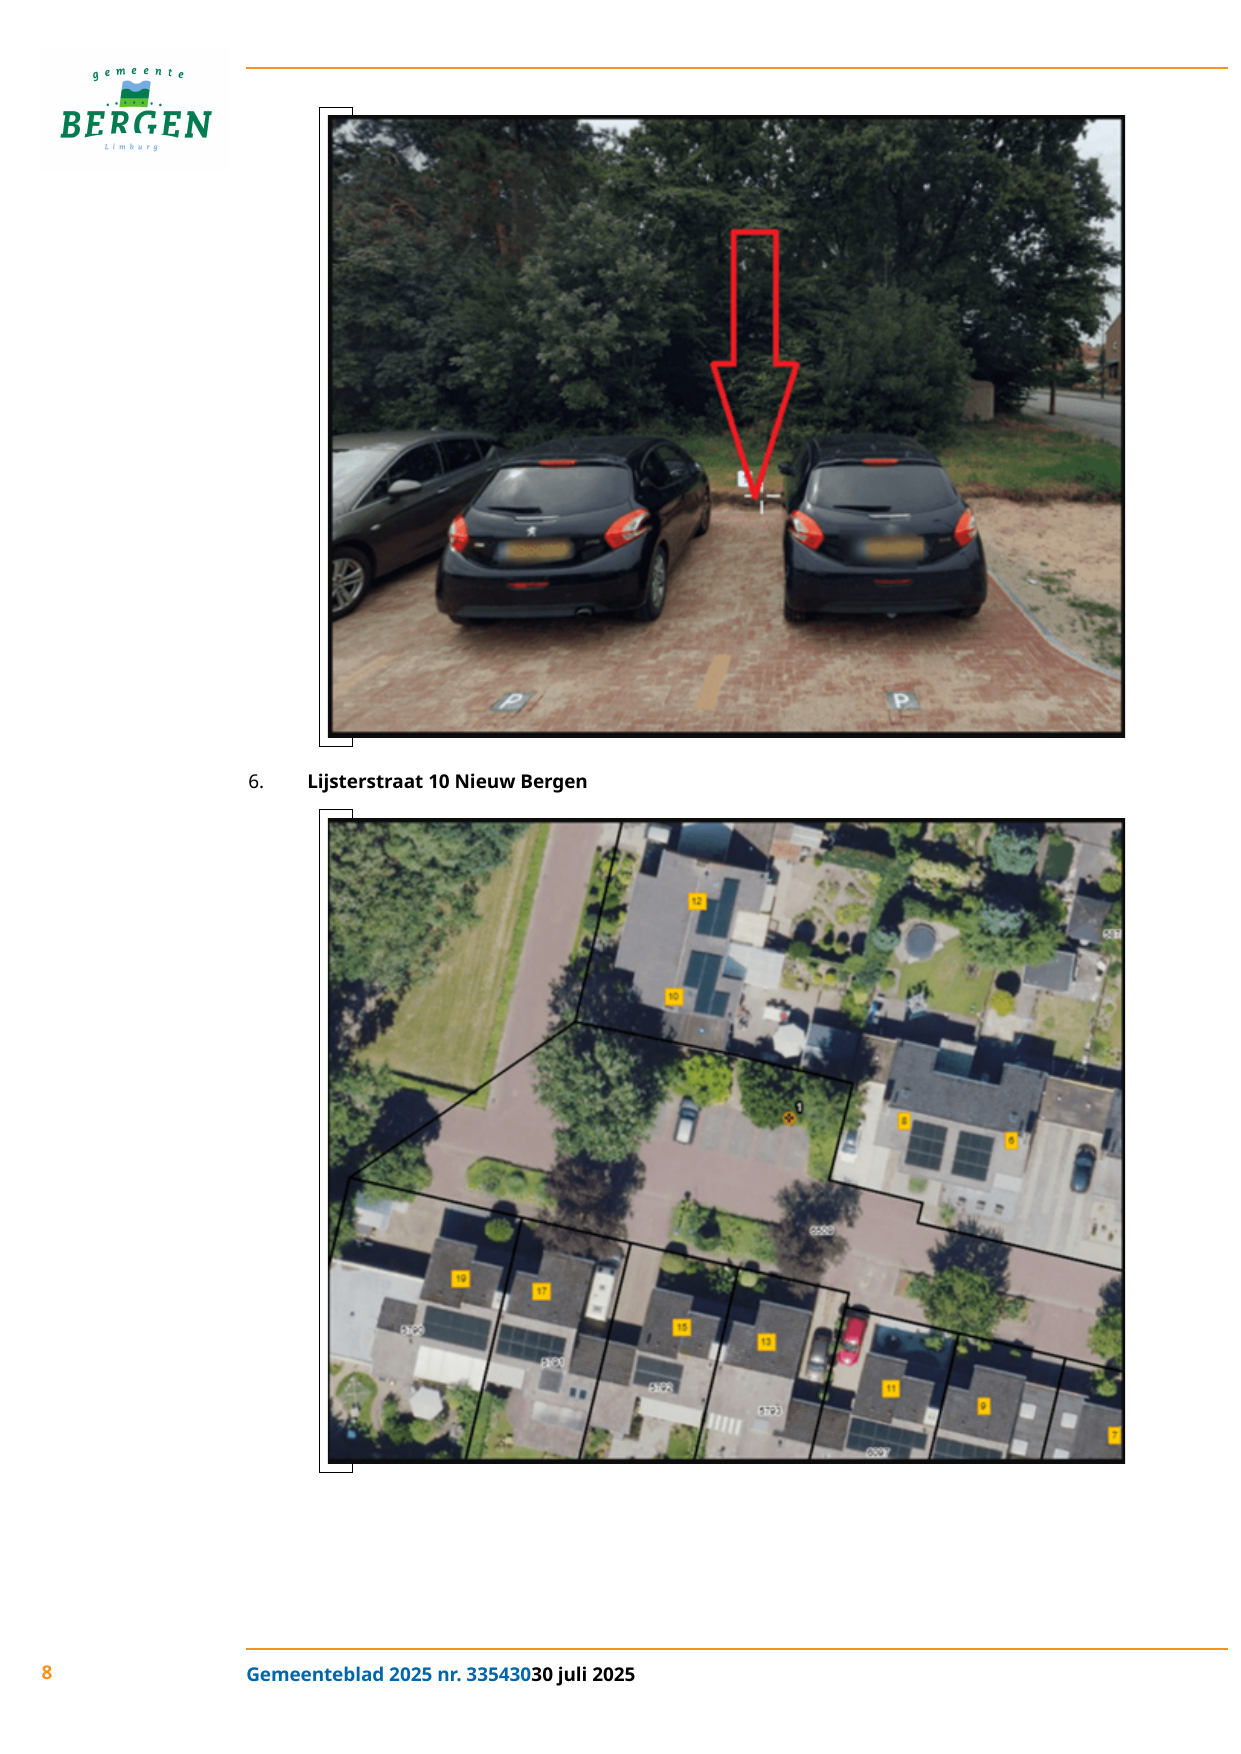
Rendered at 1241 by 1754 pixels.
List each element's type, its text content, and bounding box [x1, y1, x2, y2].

list Lijsterstraat 10 Nieuw Bergen [248, 768, 1152, 793]
picture [41, 47, 231, 172]
picture [327, 115, 1126, 738]
picture [327, 818, 1126, 1464]
